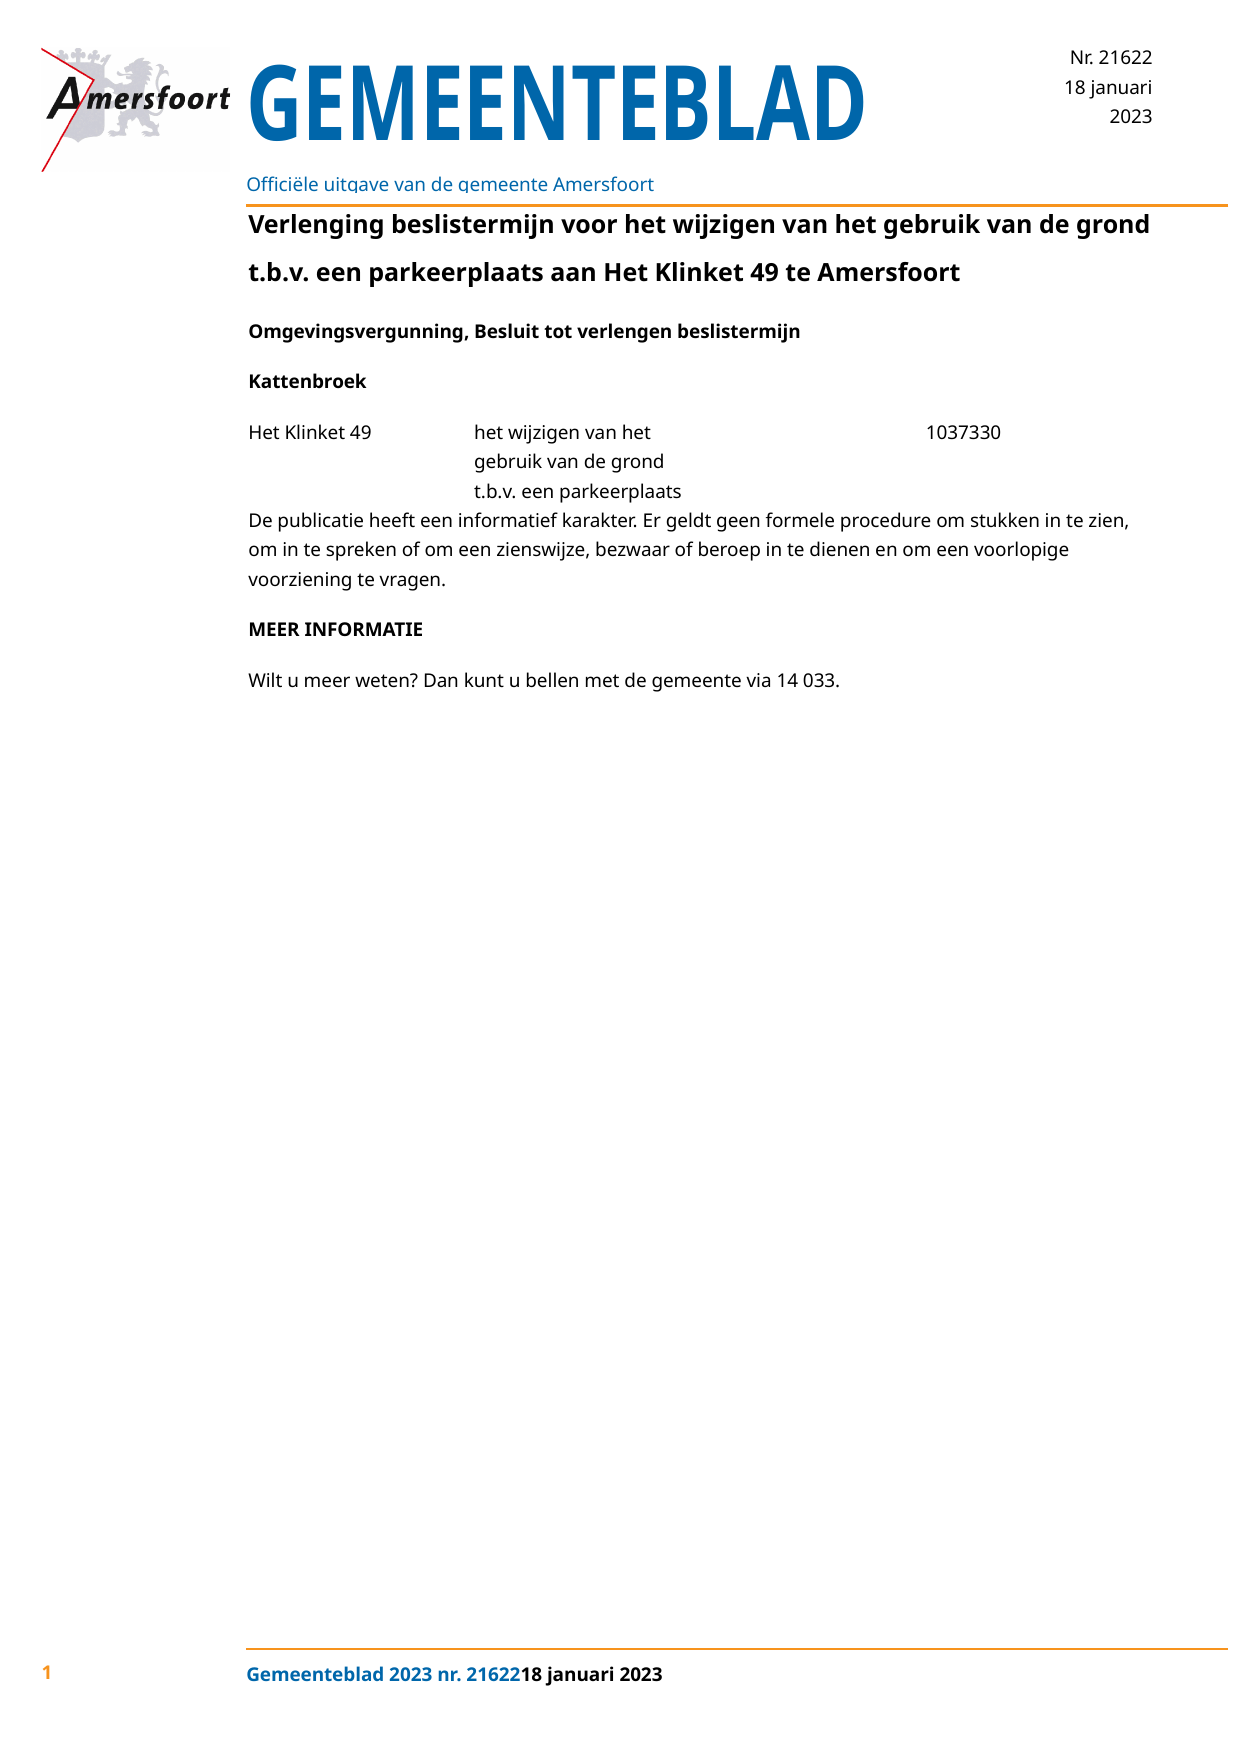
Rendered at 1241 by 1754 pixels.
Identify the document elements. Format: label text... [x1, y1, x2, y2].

text MEER INFORMATIE [248, 617, 1152, 642]
table_header 1037330 [926, 419, 1152, 504]
text De publicatie heeft een informatief karakter. Er geldt geen formele procedure om stukken in te zien, om in te spreken of om een zienswijze, bezwaar of beroep in te dienen en om een voorlopige voorziening te vragen. [248, 507, 1152, 592]
text Kattenbroek [248, 368, 1152, 394]
picture [41, 47, 231, 172]
table_header het wijzigen van het gebruik van de grond t.b.v. een parkeerplaats [474, 419, 700, 504]
table_header [700, 419, 926, 504]
text Wilt u meer weten? Dan kunt u bellen met de gemeente via 14 033. [248, 667, 1152, 693]
table_header Het Klinket 49 [248, 419, 474, 504]
text Omgevingsvergunning, Besluit tot verlengen beslistermijn [248, 318, 1152, 344]
text Verlenging beslistermijn voor het wijzigen van het gebruik van de grond t.b.v. een parkeerplaats aan Het Klinket 49 te Amersfoort [248, 207, 1152, 288]
